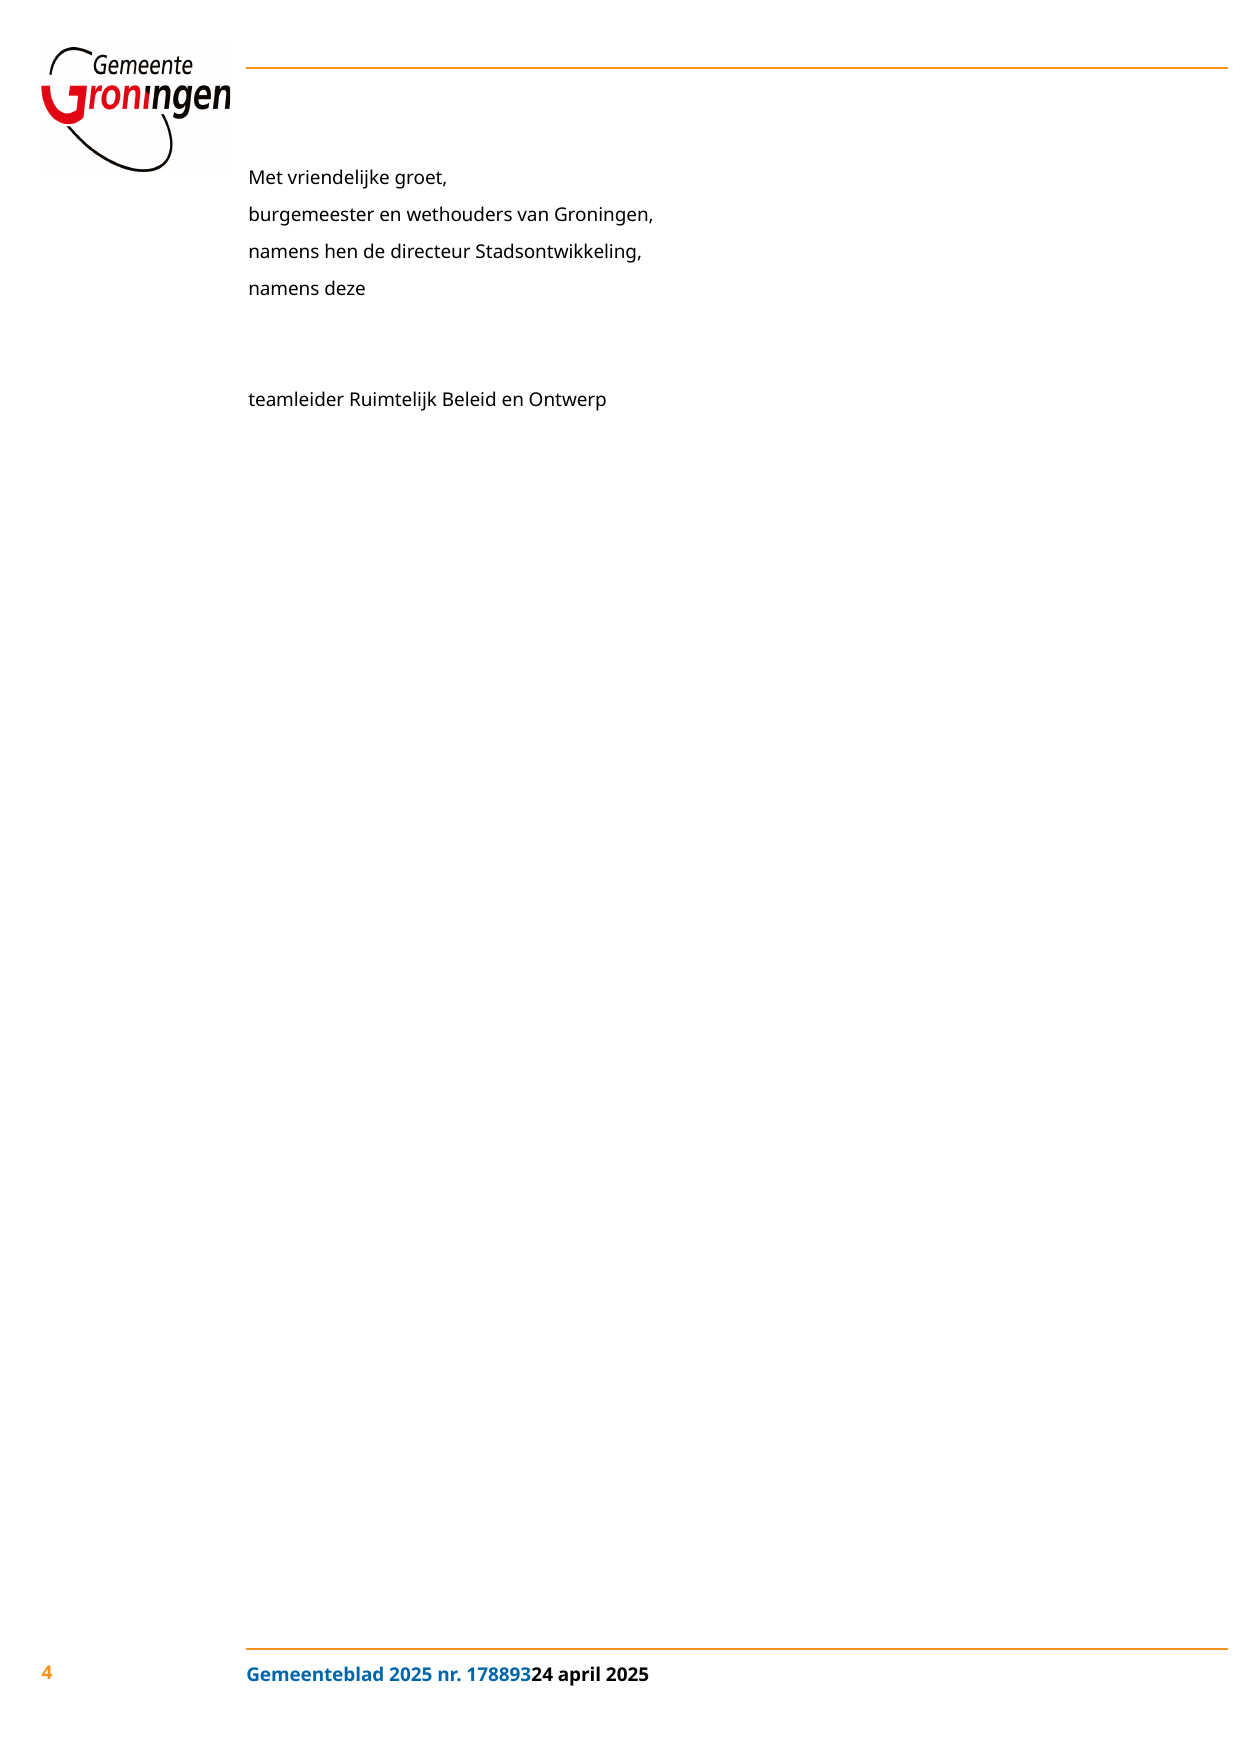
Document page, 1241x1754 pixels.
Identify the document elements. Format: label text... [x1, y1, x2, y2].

text namens hen de directeur Stadsontwikkeling, [248, 243, 1152, 262]
text Met vriendelijke groet, [248, 169, 1152, 188]
picture [41, 47, 231, 172]
text burgemeester en wethouders van Groningen, [248, 206, 1152, 225]
text namens deze [248, 280, 1152, 299]
text teamleider Ruimtelijk Beleid en Ontwerp [248, 391, 1152, 410]
